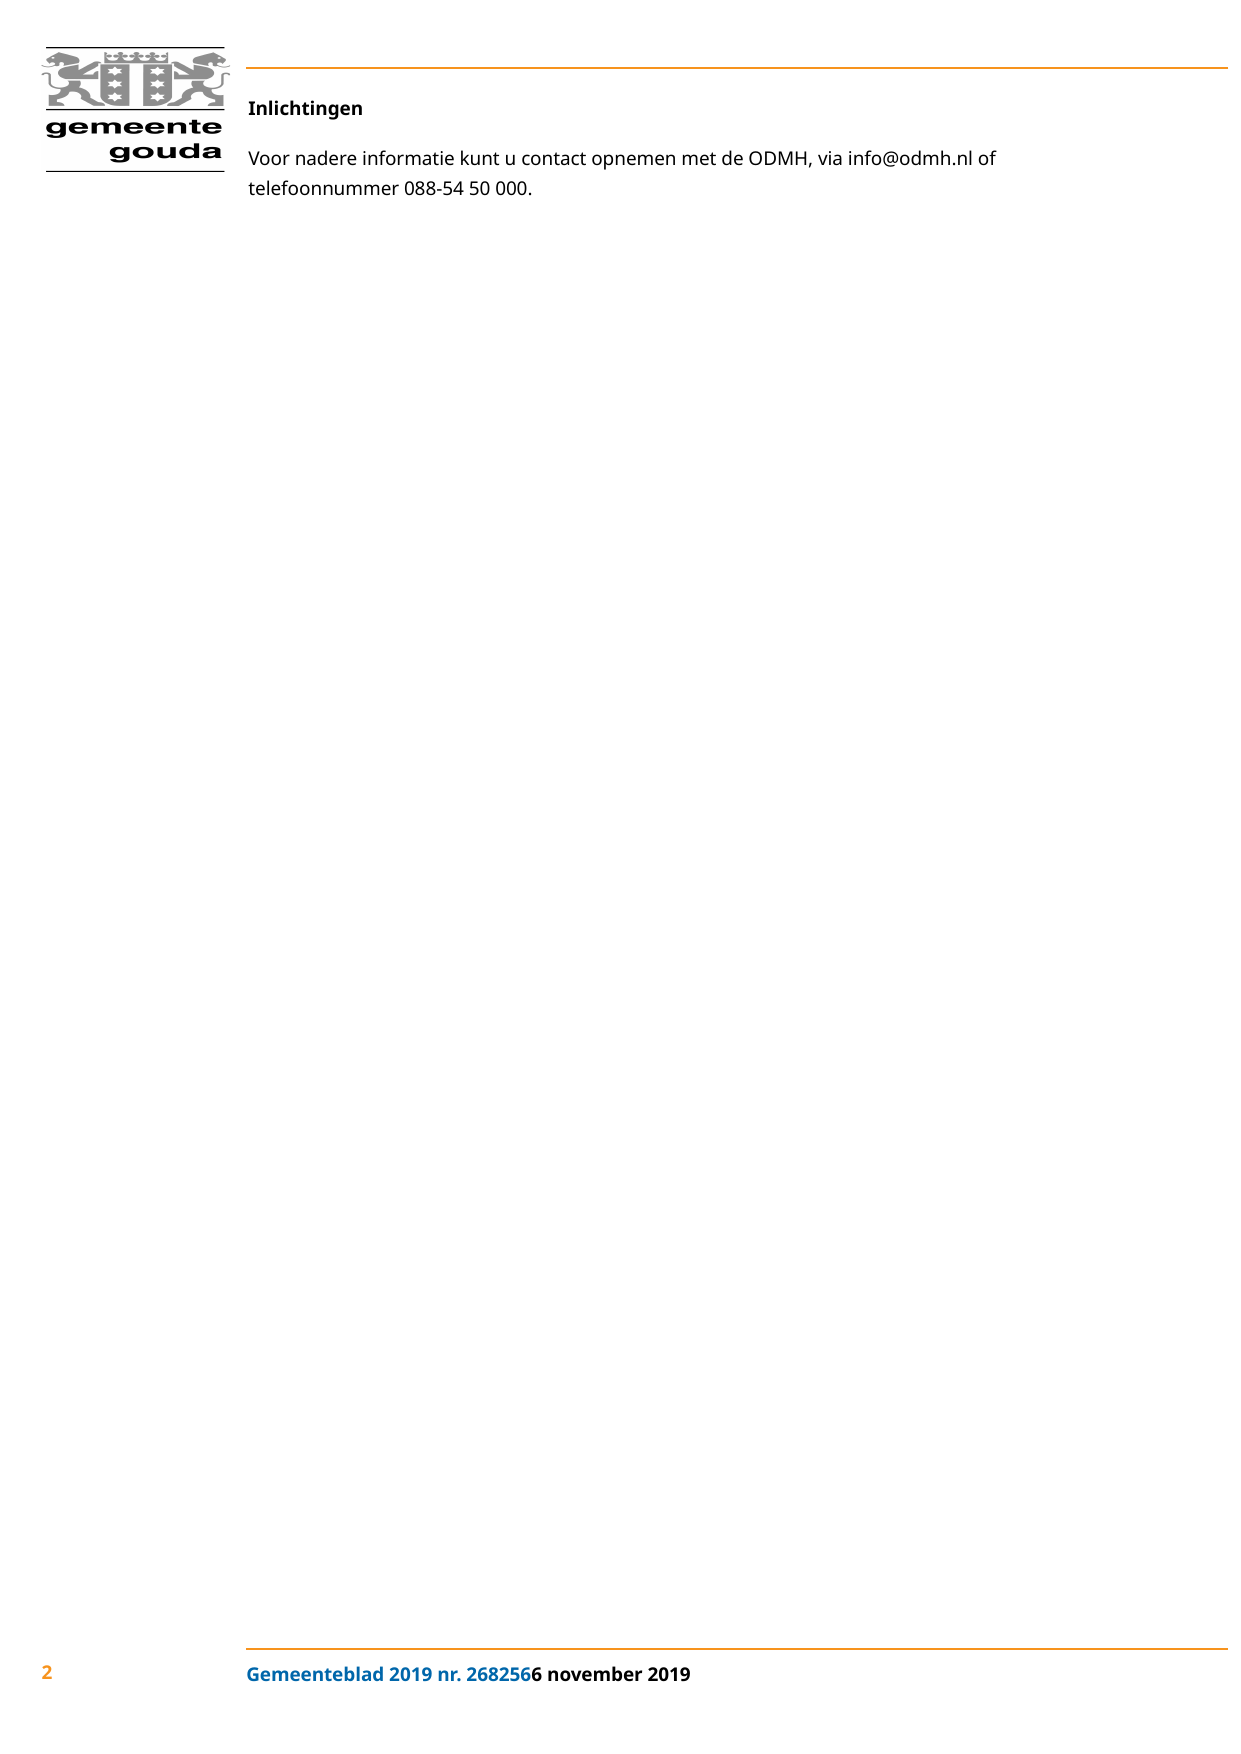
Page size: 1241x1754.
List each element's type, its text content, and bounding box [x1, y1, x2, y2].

text Inlichtingen [248, 95, 1152, 121]
picture [41, 47, 231, 172]
text Voor nadere informatie kunt u contact opnemen met de ODMH, via info@odmh.nl of telefoonnummer 088-54 50 000. [248, 145, 1152, 201]
